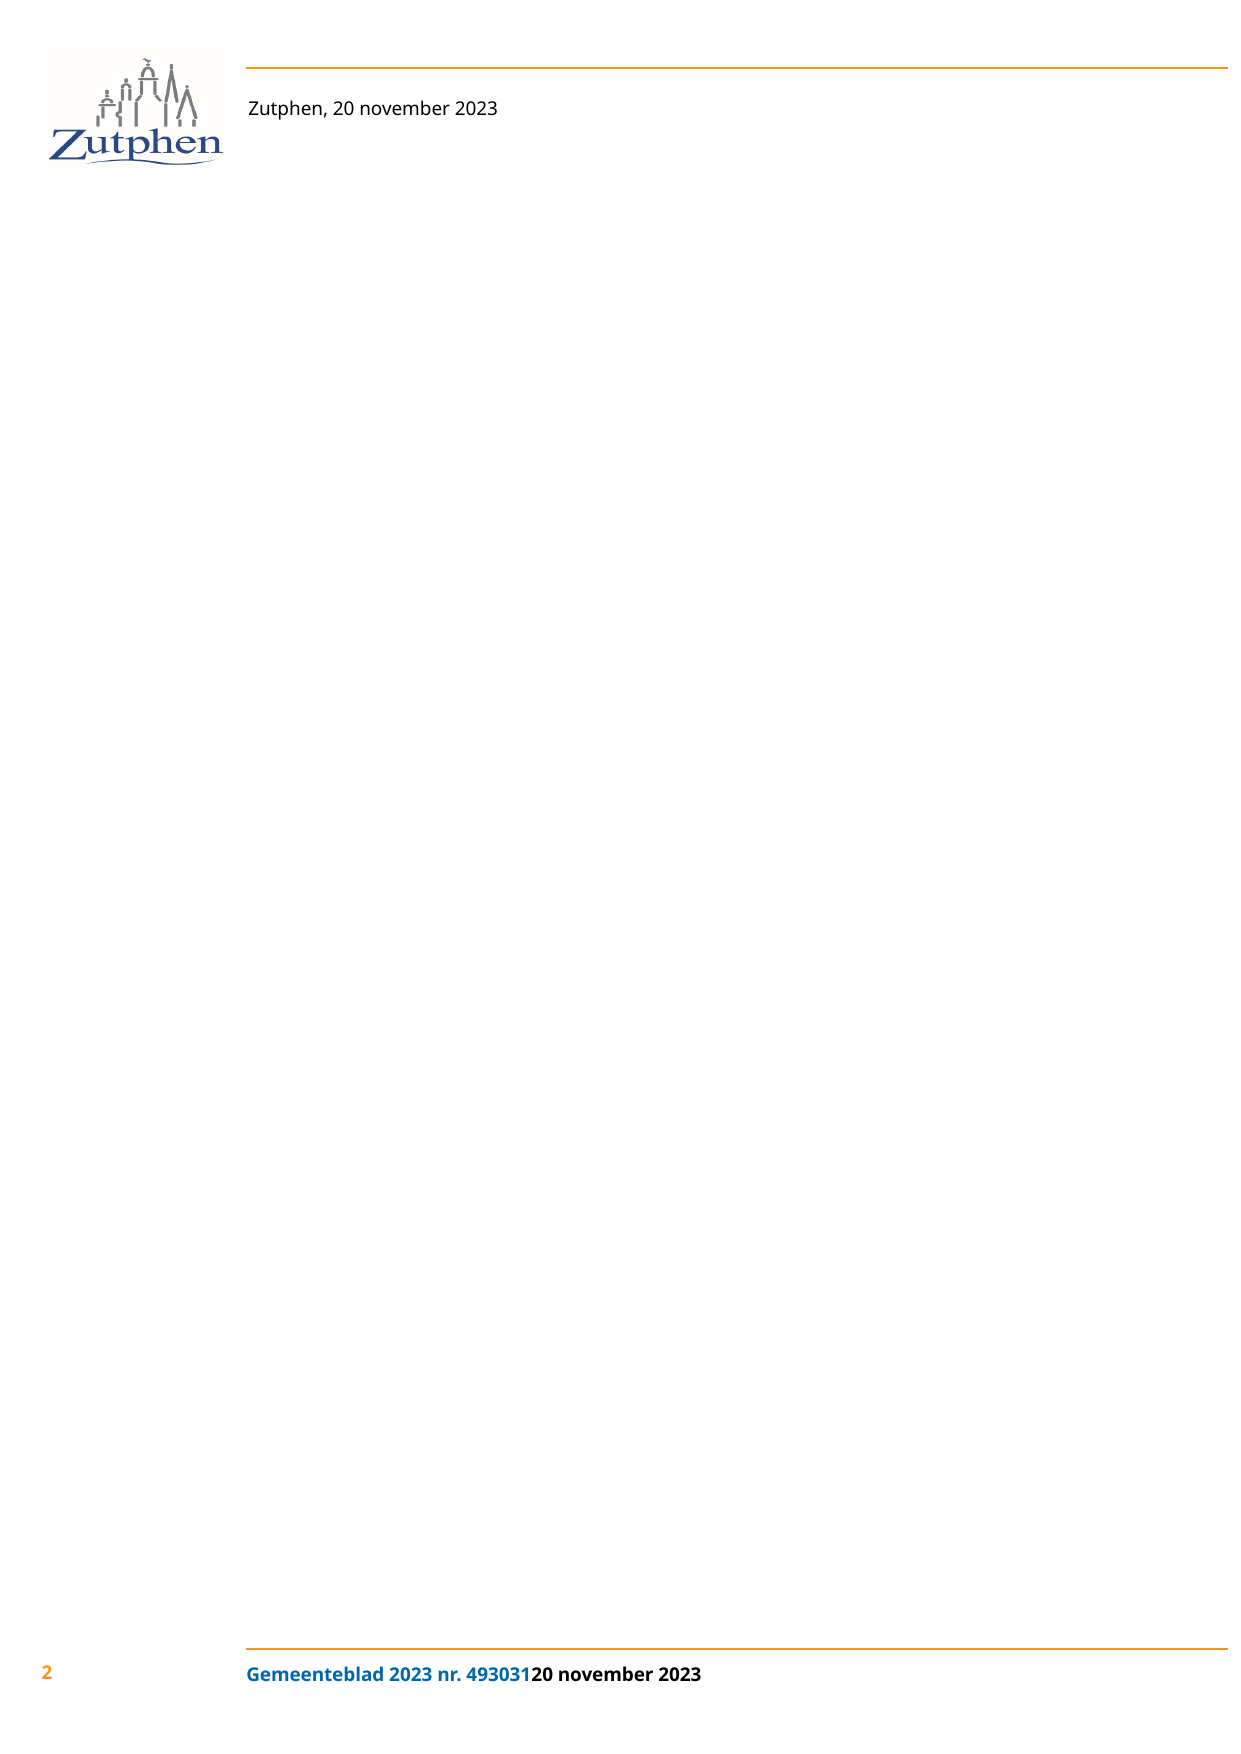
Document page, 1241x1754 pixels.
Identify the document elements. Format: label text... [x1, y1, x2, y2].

picture [41, 47, 231, 172]
text Zutphen, 20 november 2023 [248, 95, 1152, 121]
